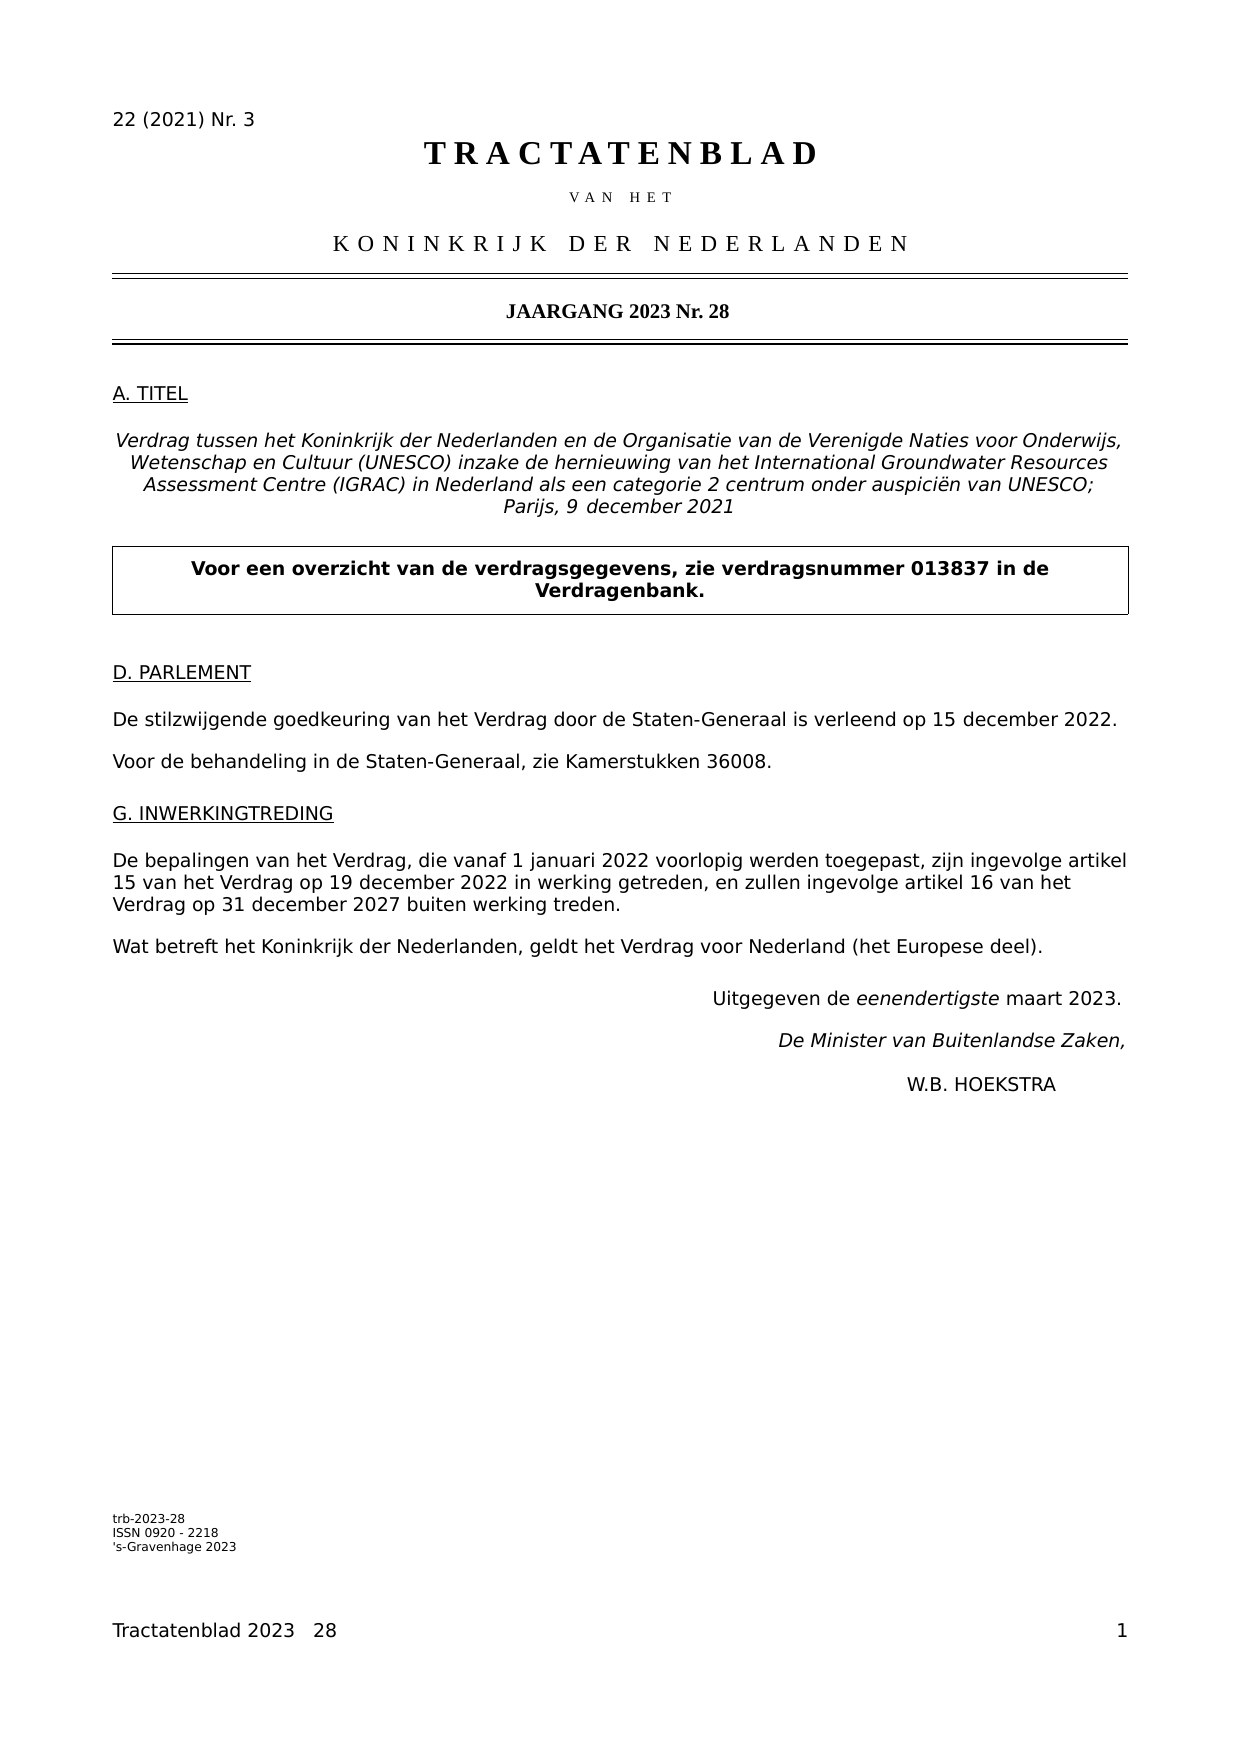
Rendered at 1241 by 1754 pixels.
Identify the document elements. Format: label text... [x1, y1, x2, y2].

text Wat betreft het Koninkrijk der Nederlanden, geldt het Verdrag voor Nederland (het Europese deel). [112, 936, 1128, 958]
text Voor de behandeling in de Staten-Generaal, zie Kamerstukken 36008. [112, 751, 1128, 773]
text 22 (2021) Nr. 3 [112, 109, 1128, 131]
text JAARGANG 2023 Nr. 28 [112, 299, 1128, 323]
subtitle G. INWERKINGTREDING [112, 803, 1128, 825]
text Verdrag tussen het Koninkrijk der Nederlanden en de Organisatie van de Verenigde Naties voor Onderwijs, Wetenschap en Cultuur (UNESCO) inzake de hernieuwing van het International Groundwater Resources Assessment Centre (IGRAC) in Nederland als een categorie 2 centrum onder auspiciën van UNESCO; [112, 430, 1128, 496]
text De stilzwijgende goedkeuring van het Verdrag door de Staten-Generaal is verleend op 15 december 2022. [112, 709, 1128, 731]
subtitle D. PARLEMENT [112, 662, 1128, 684]
text TRACTATENBLAD [112, 133, 1128, 172]
text trb-2023-28 [112, 1512, 346, 1526]
text Parijs, 9 december 2021 [112, 496, 1128, 518]
text KONINKRIJK DER NEDERLANDEN [112, 229, 1128, 256]
text De Minister van Buitenlandse Zaken, W.B. HOEKSTRA [112, 1030, 1128, 1096]
text De bepalingen van het Verdrag, die vanaf 1 januari 2022 voorlopig werden toegepast, zijn ingevolge artikel 15 van het Verdrag op 19 december 2022 in werking getreden, en zullen ingevolge artikel 16 van het Verdrag op 31 december 2027 buiten werking treden. [112, 850, 1128, 916]
text Uitgegeven de eenendertigste maart 2023. [112, 988, 1128, 1010]
text 's-Gravenhage 2023 [112, 1540, 346, 1554]
text ISSN 0920 - 2218 [112, 1526, 346, 1540]
text VAN HET [112, 189, 1128, 206]
subtitle A. TITEL [112, 383, 1128, 405]
